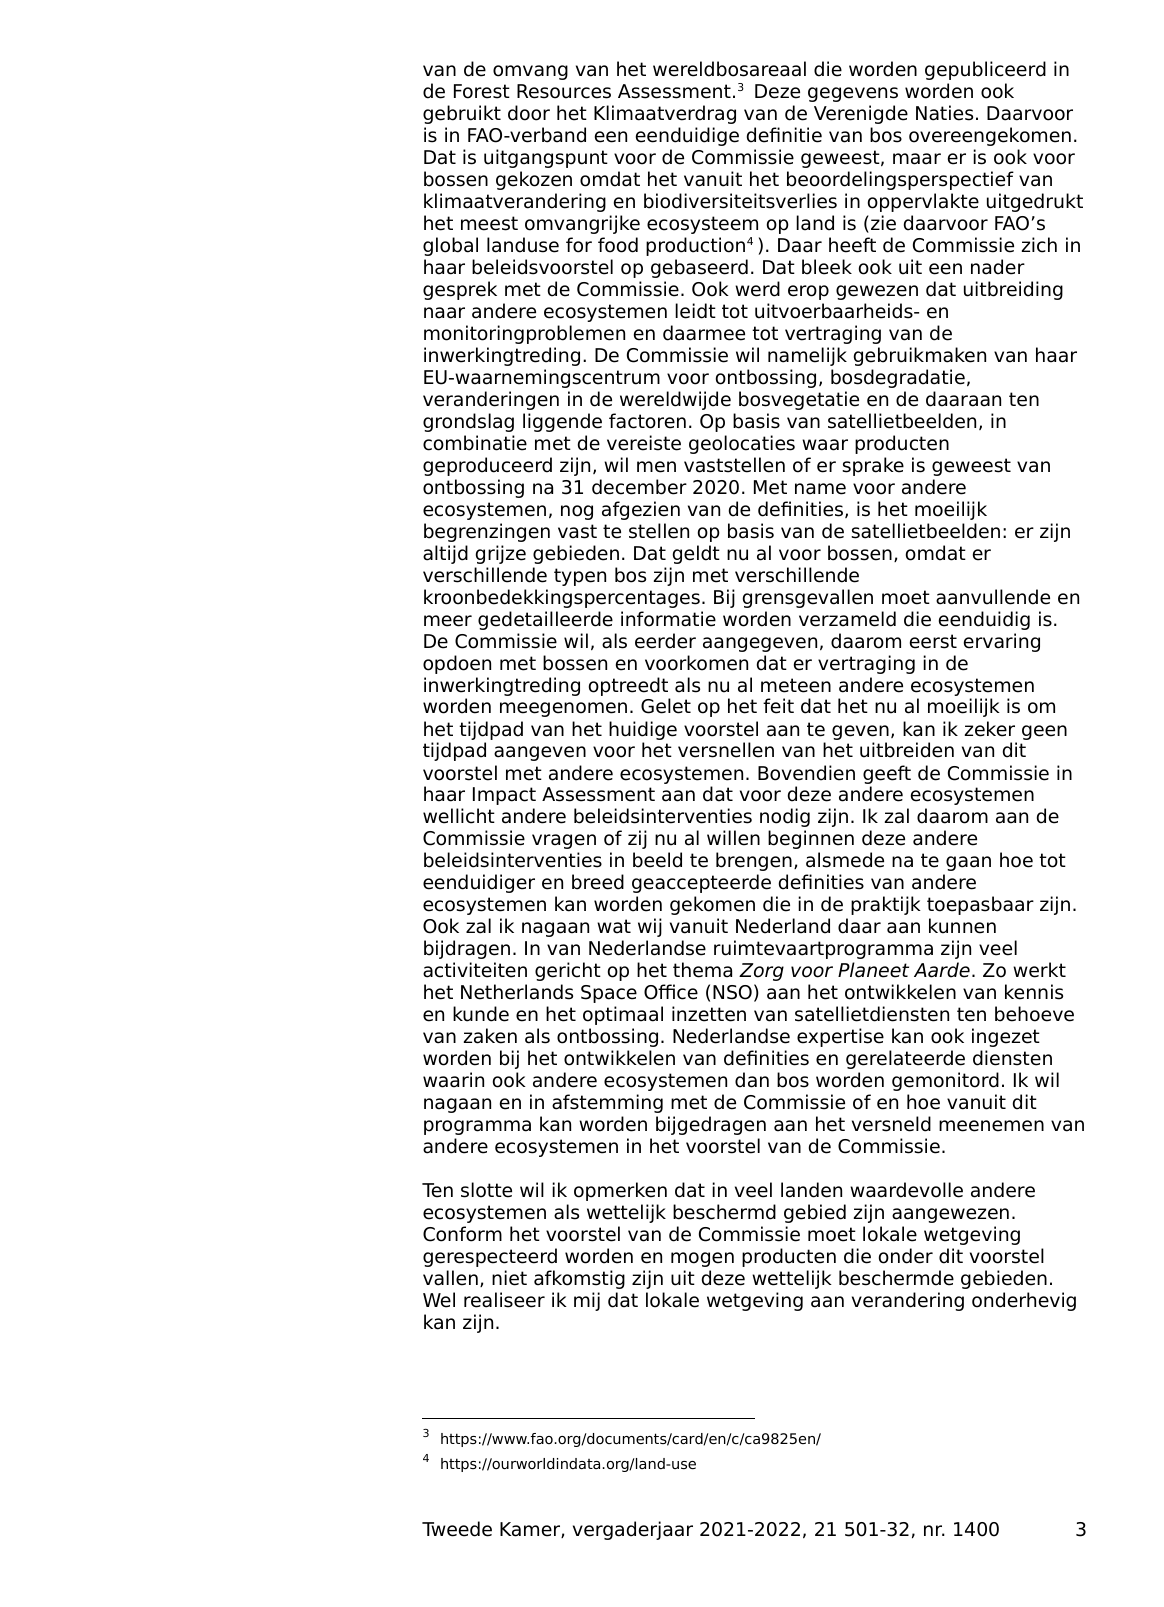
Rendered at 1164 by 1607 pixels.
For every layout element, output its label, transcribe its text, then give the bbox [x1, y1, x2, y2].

text van de omvang van het wereldbosareaal die worden gepubliceerd in de Forest Resources Assessment. Deze gegevens worden ook gebruikt door het Klimaatverdrag van de Verenigde Naties. Daarvoor is in FAO-verband een eenduidige definitie van bos overeengekomen. Dat is uitgangspunt voor de Commissie geweest, maar er is ook voor bossen gekozen omdat het vanuit het beoordelingsperspectief van klimaatverandering en biodiversiteitsverlies in oppervlakte uitgedrukt het meest omvangrijke ecosysteem op land is (zie daarvoor FAO’s global landuse for food production). Daar heeft de Commissie zich in haar beleidsvoorstel op gebaseerd. Dat bleek ook uit een nader gesprek met de Commissie. Ook werd erop gewezen dat uitbreiding naar andere ecosystemen leidt tot uitvoerbaarheids- en monitoringproblemen en daarmee tot vertraging van de inwerkingtreding. De Commissie wil namelijk gebruikmaken van haar EU-waarnemingscentrum voor ontbossing, bosdegradatie, veranderingen in de wereldwijde bosvegetatie en de daaraan ten grondslag liggende factoren. Op basis van satellietbeelden, in combinatie met de vereiste geolocaties waar producten geproduceerd zijn, wil men vaststellen of er sprake is geweest van ontbossing na 31 december 2020. Met name voor andere ecosystemen, nog afgezien van de definities, is het moeilijk begrenzingen vast te stellen op basis van de satellietbeelden: er zijn altijd grijze gebieden. Dat geldt nu al voor bossen, omdat er verschillende typen bos zijn met verschillende kroonbedekkingspercentages. Bij grensgevallen moet aanvullende en meer gedetailleerde informatie worden verzameld die eenduidig is. De Commissie wil, als eerder aangegeven, daarom eerst ervaring opdoen met bossen en voorkomen dat er vertraging in de inwerkingtreding optreedt als nu al meteen andere ecosystemen worden meegenomen. Gelet op het feit dat het nu al moeilijk is om het tijdpad van het huidige voorstel aan te geven, kan ik zeker geen tijdpad aangeven voor het versnellen van het uitbreiden van dit voorstel met andere ecosystemen. Bovendien geeft de Commissie in haar Impact Assessment aan dat voor deze andere ecosystemen wellicht andere beleidsinterventies nodig zijn. Ik zal daarom aan de Commissie vragen of zij nu al willen beginnen deze andere beleidsinterventies in beeld te brengen, alsmede na te gaan hoe tot eenduidiger en breed geaccepteerde definities van andere ecosystemen kan worden gekomen die in de praktijk toepasbaar zijn. Ook zal ik nagaan wat wij vanuit Nederland daar aan kunnen bijdragen. In van Nederlandse ruimtevaartprogramma zijn veel activiteiten gericht op het thema Zorg voor Planeet Aarde. Zo werkt het Netherlands Space Office (NSO) aan het ontwikkelen van kennis en kunde en het optimaal inzetten van satellietdiensten ten behoeve van zaken als ontbossing. Nederlandse expertise kan ook ingezet worden bij het ontwikkelen van definities en gerelateerde diensten waarin ook andere ecosystemen dan bos worden gemonitord. Ik wil nagaan en in afstemming met de Commissie of en hoe vanuit dit programma kan worden bijgedragen aan het versneld meenemen van andere ecosystemen in het voorstel van de Commissie. [422, 59, 1087, 1158]
text https://www.fao.org/documents/card/en/c/ca9825en/ [422, 1427, 1087, 1449]
text https://ourworldindata.org/land-use [422, 1452, 1087, 1474]
text Ten slotte wil ik opmerken dat in veel landen waardevolle andere ecosystemen als wettelijk beschermd gebied zijn aangewezen. Conform het voorstel van de Commissie moet lokale wetgeving gerespecteerd worden en mogen producten die onder dit voorstel vallen, niet afkomstig zijn uit deze wettelijk beschermde gebieden. Wel realiseer ik mij dat lokale wetgeving aan verandering onderhevig kan zijn. [422, 1180, 1087, 1334]
